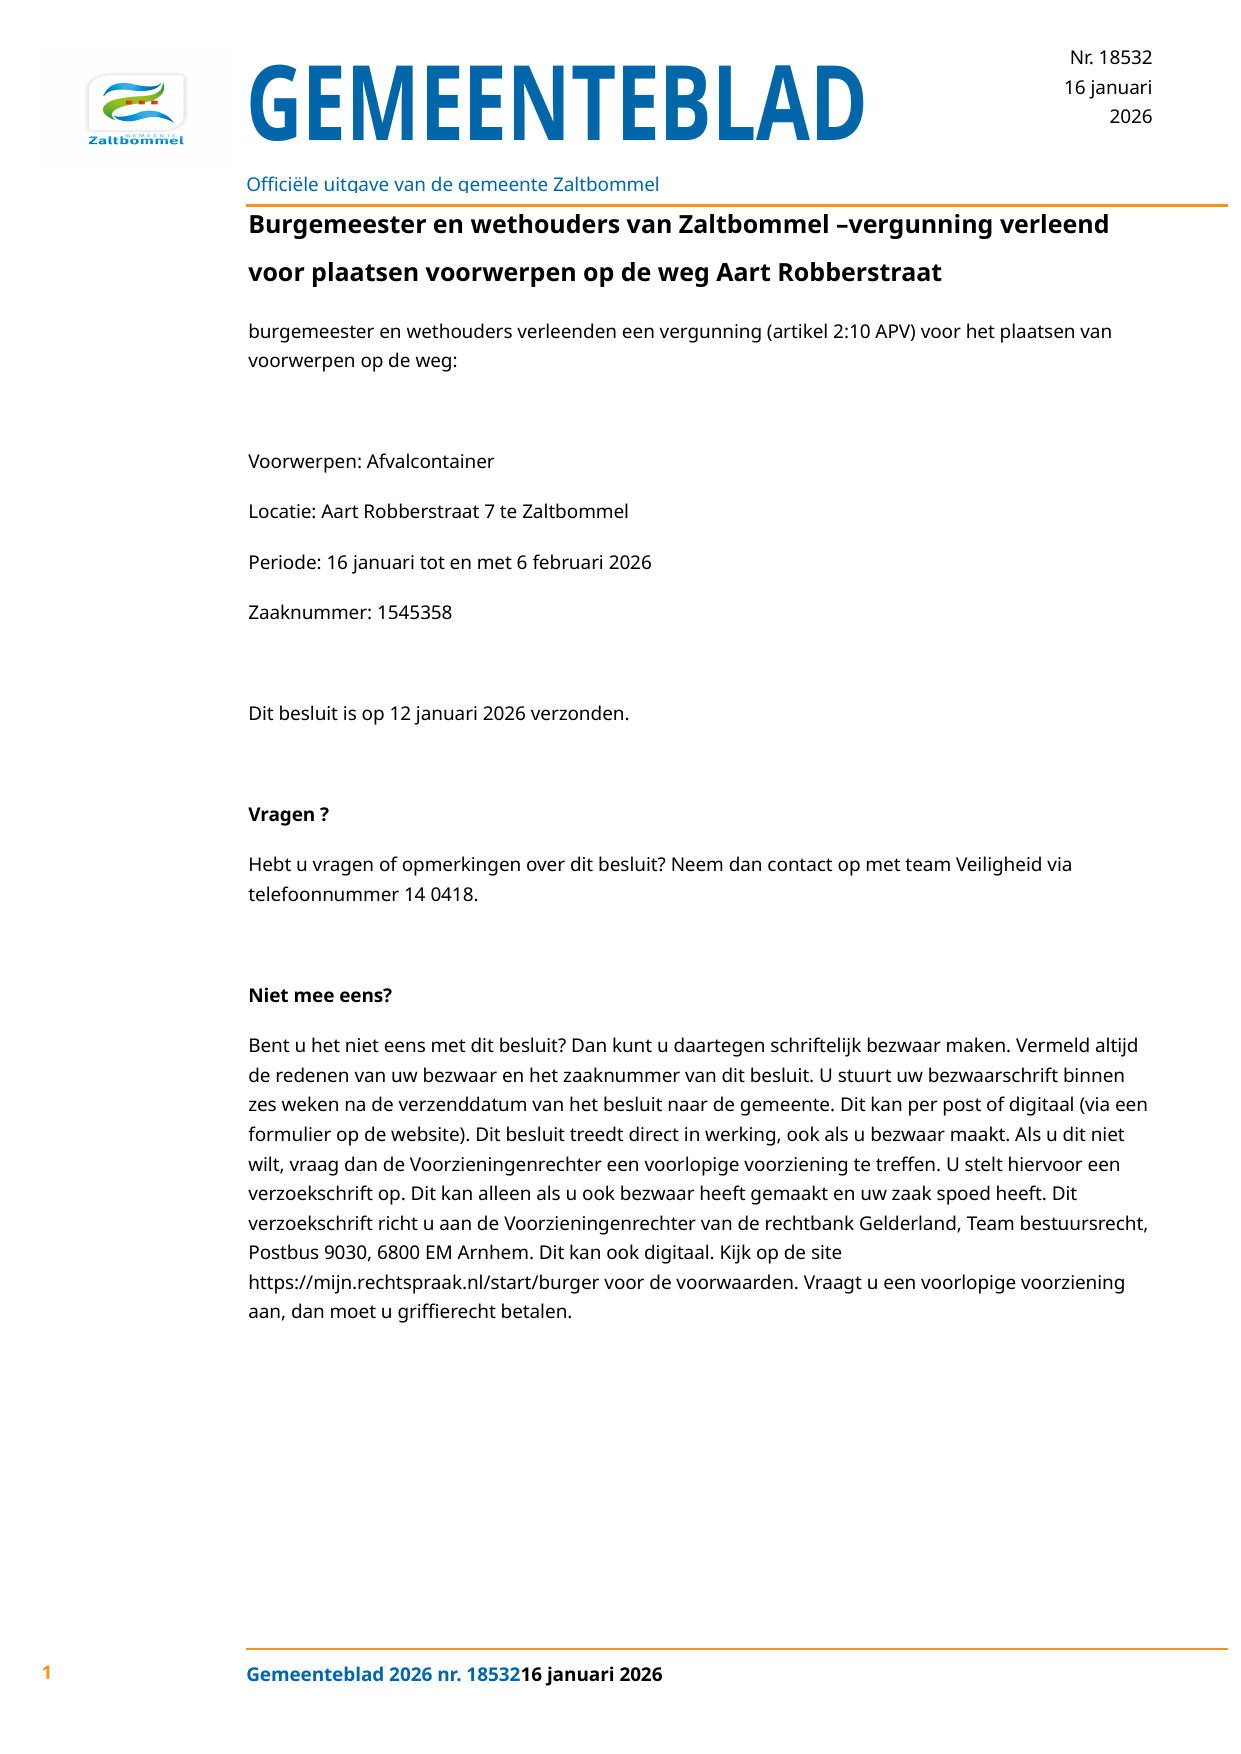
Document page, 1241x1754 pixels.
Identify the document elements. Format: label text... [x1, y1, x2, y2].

text Locatie: Aart Robberstraat 7 te Zaltbommel [248, 499, 1152, 524]
text Voorwerpen: Afvalcontainer [248, 448, 1152, 474]
text Zaaknummer: 1545358 [248, 599, 1152, 625]
text Hebt u vragen of opmerkingen over dit besluit? Neem dan contact op met team Veiligheid via telefoonnummer 14 0418. [248, 852, 1152, 907]
text Dit besluit is op 12 januari 2026 verzonden. [248, 700, 1152, 726]
text Niet mee eens? [248, 982, 1152, 1008]
text Burgemeester en wethouders van Zaltbommel –vergunning verleend voor plaatsen voorwerpen op de weg Aart Robberstraat [248, 207, 1152, 288]
text Periode: 16 januari tot en met 6 februari 2026 [248, 549, 1152, 575]
text burgemeester en wethouders verleenden een vergunning (artikel 2:10 APV) voor het plaatsen van voorwerpen op de weg: [248, 318, 1152, 373]
text Vragen ? [248, 801, 1152, 827]
picture [41, 47, 231, 172]
text Bent u het niet eens met dit besluit? Dan kunt u daartegen schriftelijk bezwaar maken. Vermeld altijd de redenen van uw bezwaar en het zaaknummer van dit besluit. U stuurt uw bezwaarschrift binnen zes weken na de verzenddatum van het besluit naar de gemeente. Dit kan per post of digitaal (via een formulier op de website). Dit besluit treedt direct in werking, ook als u bezwaar maakt. Als u dit niet wilt, vraag dan de Voorzieningenrechter een voorlopige voorziening te treffen. U stelt hiervoor een verzoekschrift op. Dit kan alleen als u ook bezwaar heeft gemaakt en uw zaak spoed heeft. Dit verzoekschrift richt u aan de Voorzieningenrechter van de rechtbank Gelderland, Team bestuursrecht, Postbus 9030, 6800 EM Arnhem. Dit kan ook digitaal. Kijk op de site https://mijn.rechtspraak.nl/start/burger voor de voorwaarden. Vraagt u een voorlopige voorziening aan, dan moet u griffierecht betalen. [248, 1032, 1152, 1324]
